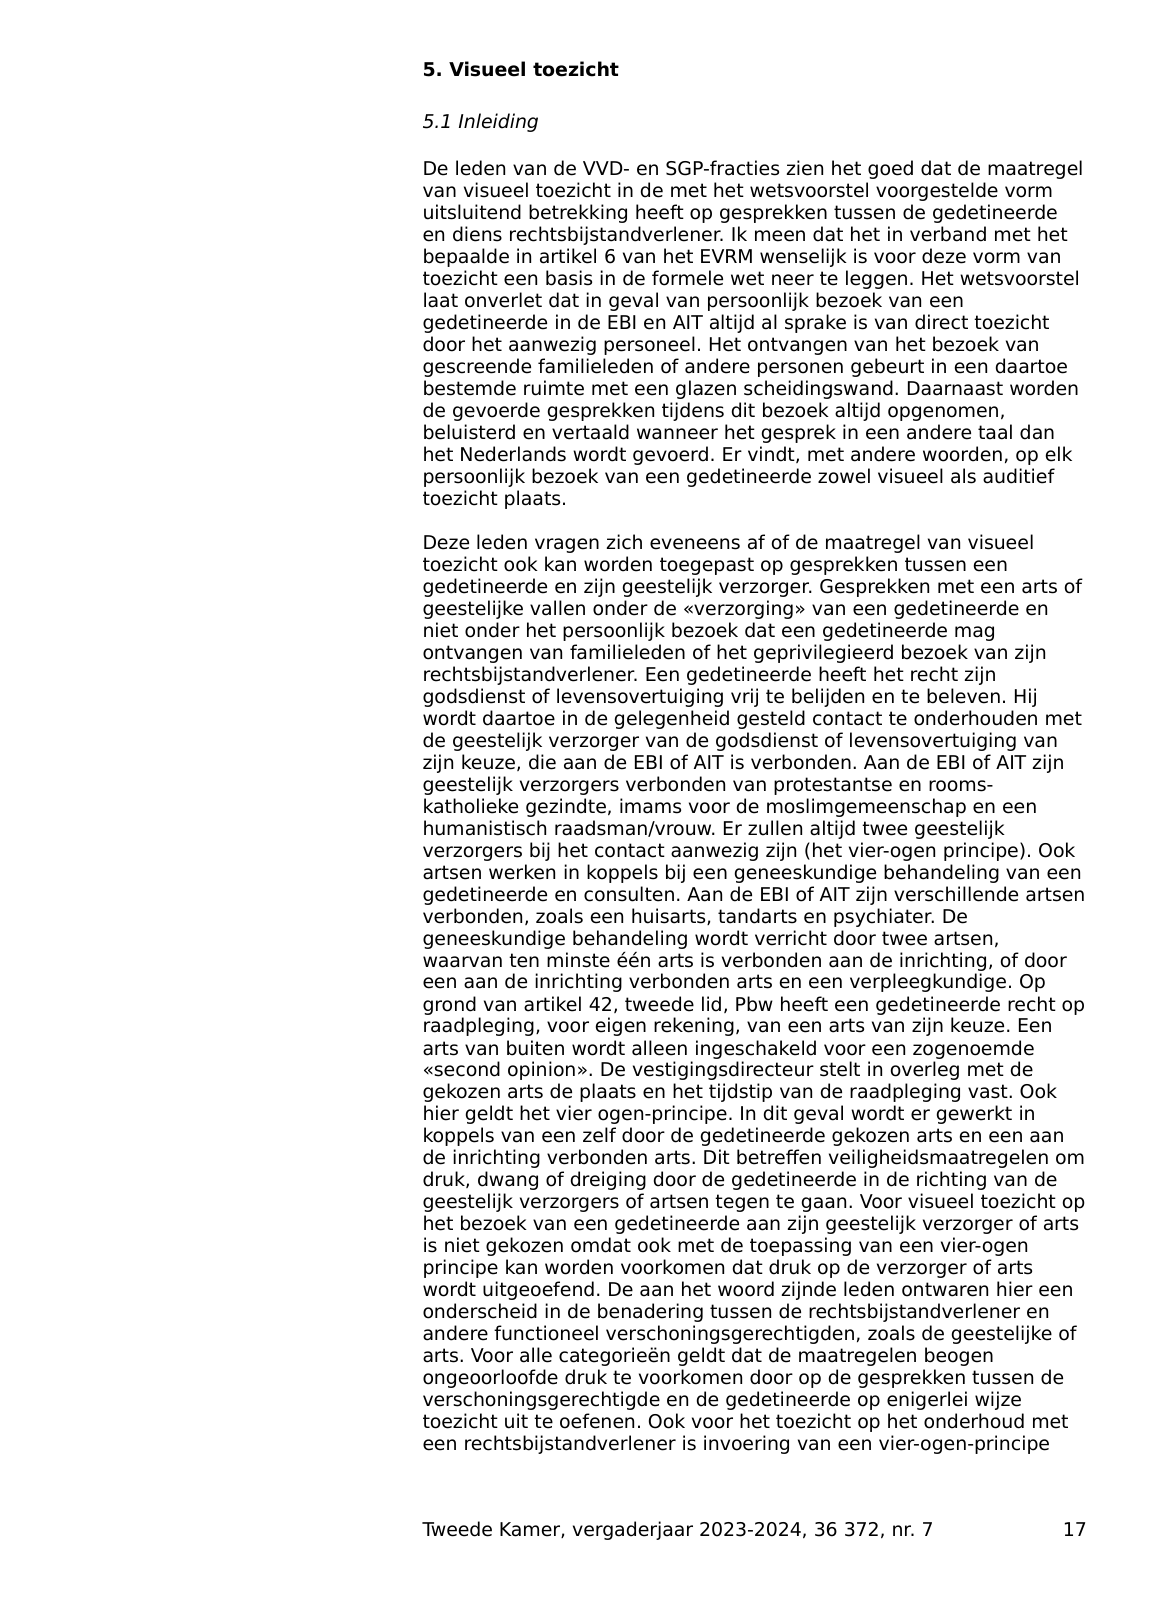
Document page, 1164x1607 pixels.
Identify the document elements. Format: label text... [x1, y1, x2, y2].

subtitle 5. Visueel toezicht [422, 59, 1087, 81]
text De leden van de VVD- en SGP-fracties zien het goed dat de maatregel van visueel toezicht in de met het wetsvoorstel voorgestelde vorm uitsluitend betrekking heeft op gesprekken tussen de gedetineerde en diens rechtsbijstandverlener. Ik meen dat het in verband met het bepaalde in artikel 6 van het EVRM wenselijk is voor deze vorm van toezicht een basis in de formele wet neer te leggen. Het wetsvoorstel laat onverlet dat in geval van persoonlijk bezoek van een gedetineerde in de EBI en AIT altijd al sprake is van direct toezicht door het aanwezig personeel. Het ontvangen van het bezoek van gescreende familieleden of andere personen gebeurt in een daartoe bestemde ruimte met een glazen scheidingswand. Daarnaast worden de gevoerde gesprekken tijdens dit bezoek altijd opgenomen, beluisterd en vertaald wanneer het gesprek in een andere taal dan het Nederlands wordt gevoerd. Er vindt, met andere woorden, op elk persoonlijk bezoek van een gedetineerde zowel visueel als auditief toezicht plaats. [422, 158, 1087, 510]
subtitle 5.1 Inleiding [422, 111, 1087, 133]
text Deze leden vragen zich eveneens af of de maatregel van visueel toezicht ook kan worden toegepast op gesprekken tussen een gedetineerde en zijn geestelijk verzorger. Gesprekken met een arts of geestelijke vallen onder de «verzorging» van een gedetineerde en niet onder het persoonlijk bezoek dat een gedetineerde mag ontvangen van familieleden of het geprivilegieerd bezoek van zijn rechtsbijstandverlener. Een gedetineerde heeft het recht zijn godsdienst of levensovertuiging vrij te belijden en te beleven. Hij wordt daartoe in de gelegenheid gesteld contact te onderhouden met de geestelijk verzorger van de godsdienst of levensovertuiging van zijn keuze, die aan de EBI of AIT is verbonden. Aan de EBI of AIT zijn geestelijk verzorgers verbonden van protestantse en rooms-katholieke gezindte, imams voor de moslimgemeenschap en een humanistisch raadsman/vrouw. Er zullen altijd twee geestelijk verzorgers bij het contact aanwezig zijn (het vier-ogen principe). Ook artsen werken in koppels bij een geneeskundige behandeling van een gedetineerde en consulten. Aan de EBI of AIT zijn verschillende artsen verbonden, zoals een huisarts, tandarts en psychiater. De geneeskundige behandeling wordt verricht door twee artsen, waarvan ten minste één arts is verbonden aan de inrichting, of door een aan de inrichting verbonden arts en een verpleegkundige. Op grond van artikel 42, tweede lid, Pbw heeft een gedetineerde recht op raadpleging, voor eigen rekening, van een arts van zijn keuze. Een arts van buiten wordt alleen ingeschakeld voor een zogenoemde «second opinion». De vestigingsdirecteur stelt in overleg met de gekozen arts de plaats en het tijdstip van de raadpleging vast. Ook hier geldt het vier ogen-principe. In dit geval wordt er gewerkt in koppels van een zelf door de gedetineerde gekozen arts en een aan de inrichting verbonden arts. Dit betreffen veiligheidsmaatregelen om druk, dwang of dreiging door de gedetineerde in de richting van de geestelijk verzorgers of artsen tegen te gaan. Voor visueel toezicht op het bezoek van een gedetineerde aan zijn geestelijk verzorger of arts is niet gekozen omdat ook met de toepassing van een vier-ogen principe kan worden voorkomen dat druk op de verzorger of arts wordt uitgeoefend. De aan het woord zijnde leden ontwaren hier een onderscheid in de benadering tussen de rechtsbijstandverlener en andere functioneel verschoningsgerechtigden, zoals de geestelijke of arts. Voor alle categorieën geldt dat de maatregelen beogen ongeoorloofde druk te voorkomen door op de gesprekken tussen de verschoningsgerechtigde en de gedetineerde op enigerlei wijze toezicht uit te oefenen. Ook voor het toezicht op het onderhoud met een rechtsbijstandverlener is invoering van een vier-ogen-principe [422, 532, 1087, 1455]
